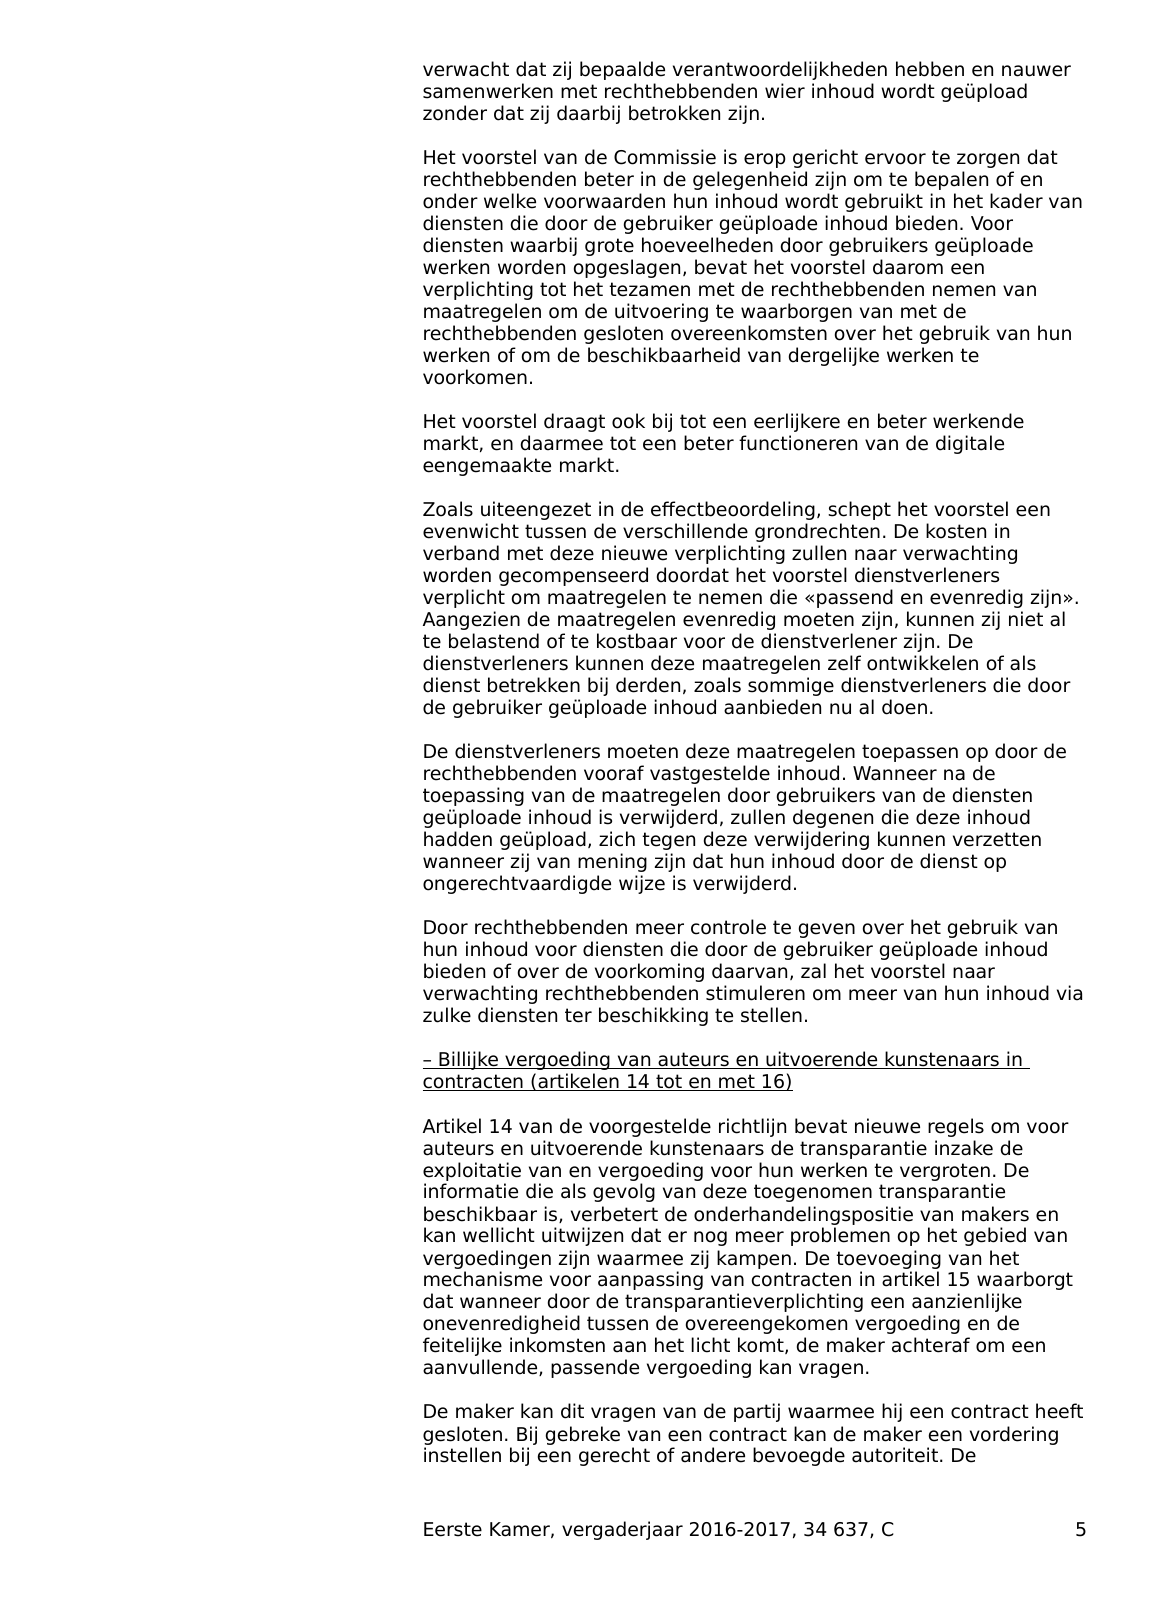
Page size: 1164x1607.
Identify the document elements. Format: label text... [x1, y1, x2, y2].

text Door rechthebbenden meer controle te geven over het gebruik van hun inhoud voor diensten die door de gebruiker geüploade inhoud bieden of over de voorkoming daarvan, zal het voorstel naar verwachting rechthebbenden stimuleren om meer van hun inhoud via zulke diensten ter beschikking te stellen. [422, 917, 1087, 1027]
text Het voorstel van de Commissie is erop gericht ervoor te zorgen dat rechthebbenden beter in de gelegenheid zijn om te bepalen of en onder welke voorwaarden hun inhoud wordt gebruikt in het kader van diensten die door de gebruiker geüploade inhoud bieden. Voor diensten waarbij grote hoeveelheden door gebruikers geüploade werken worden opgeslagen, bevat het voorstel daarom een verplichting tot het tezamen met de rechthebbenden nemen van maatregelen om de uitvoering te waarborgen van met de rechthebbenden gesloten overeenkomsten over het gebruik van hun werken of om de beschikbaarheid van dergelijke werken te voorkomen. [422, 147, 1087, 389]
subtitle – Billijke vergoeding van auteurs en uitvoerende kunstenaars in contracten (artikelen 14 tot en met 16) [422, 1049, 1087, 1093]
text Het voorstel draagt ook bij tot een eerlijkere en beter werkende markt, en daarmee tot een beter functioneren van de digitale eengemaakte markt. [422, 411, 1087, 477]
text verwacht dat zij bepaalde verantwoordelijkheden hebben en nauwer samenwerken met rechthebbenden wier inhoud wordt geüpload zonder dat zij daarbij betrokken zijn. [422, 59, 1087, 125]
text Zoals uiteengezet in de effectbeoordeling, schept het voorstel een evenwicht tussen de verschillende grondrechten. De kosten in verband met deze nieuwe verplichting zullen naar verwachting worden gecompenseerd doordat het voorstel dienstverleners verplicht om maatregelen te nemen die «passend en evenredig zijn». Aangezien de maatregelen evenredig moeten zijn, kunnen zij niet al te belastend of te kostbaar voor de dienstverlener zijn. De dienstverleners kunnen deze maatregelen zelf ontwikkelen of als dienst betrekken bij derden, zoals sommige dienstverleners die door de gebruiker geüploade inhoud aanbieden nu al doen. [422, 499, 1087, 719]
text Artikel 14 van de voorgestelde richtlijn bevat nieuwe regels om voor auteurs en uitvoerende kunstenaars de transparantie inzake de exploitatie van en vergoeding voor hun werken te vergroten. De informatie die als gevolg van deze toegenomen transparantie beschikbaar is, verbetert de onderhandelingspositie van makers en kan wellicht uitwijzen dat er nog meer problemen op het gebied van vergoedingen zijn waarmee zij kampen. De toevoeging van het mechanisme voor aanpassing van contracten in artikel 15 waarborgt dat wanneer door de transparantieverplichting een aanzienlijke onevenredigheid tussen de overeengekomen vergoeding en de feitelijke inkomsten aan het licht komt, de maker achteraf om een aanvullende, passende vergoeding kan vragen. [422, 1116, 1087, 1379]
text De maker kan dit vragen van de partij waarmee hij een contract heeft gesloten. Bij gebreke van een contract kan de maker een vordering instellen bij een gerecht of andere bevoegde autoriteit. De [422, 1401, 1087, 1467]
text De dienstverleners moeten deze maatregelen toepassen op door de rechthebbenden vooraf vastgestelde inhoud. Wanneer na de toepassing van de maatregelen door gebruikers van de diensten geüploade inhoud is verwijderd, zullen degenen die deze inhoud hadden geüpload, zich tegen deze verwijdering kunnen verzetten wanneer zij van mening zijn dat hun inhoud door de dienst op ongerechtvaardigde wijze is verwijderd. [422, 741, 1087, 895]
